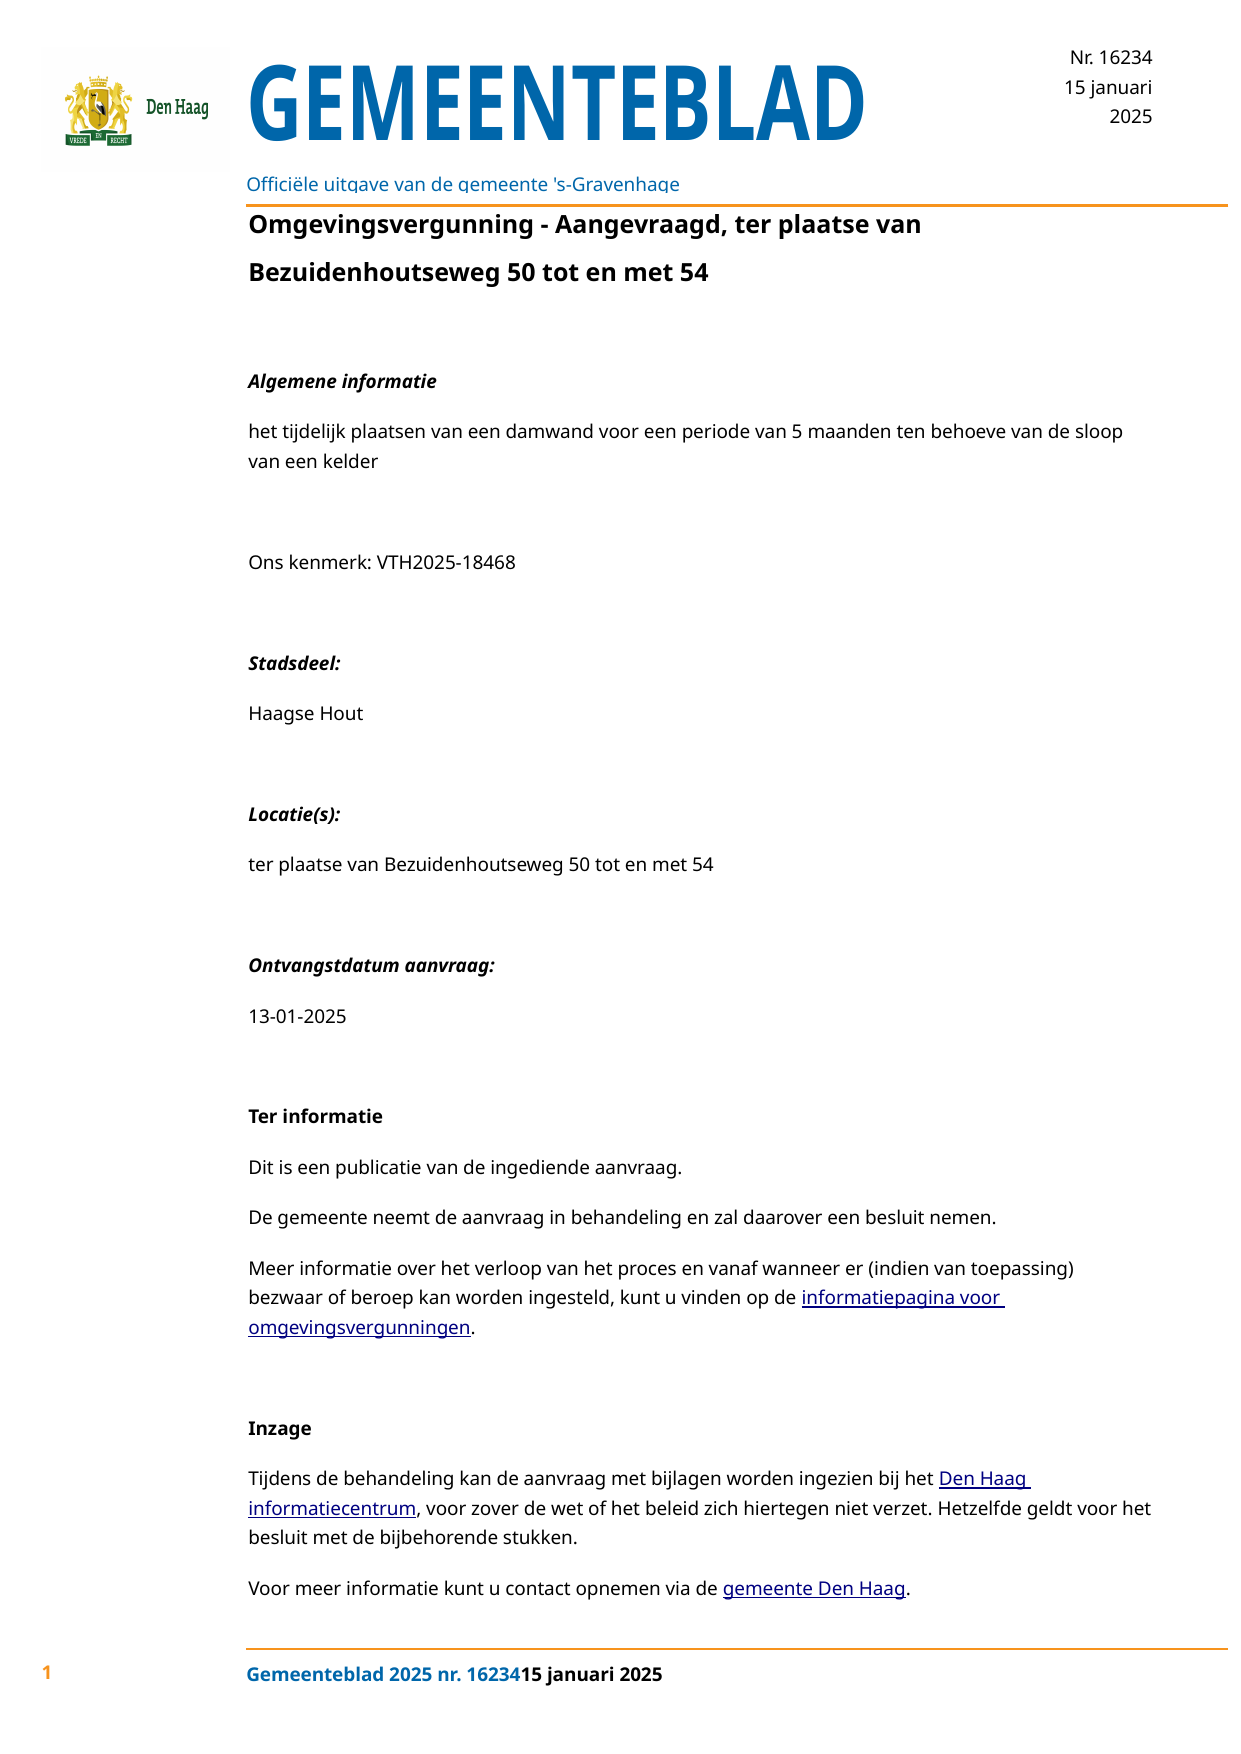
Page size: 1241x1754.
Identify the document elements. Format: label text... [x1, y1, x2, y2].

text De gemeente neemt de aanvraag in behandeling en zal daarover een besluit nemen. [248, 1204, 1152, 1230]
text Voor meer informatie kunt u contact opnemen via de gemeente Den Haag. [248, 1575, 1152, 1601]
picture [41, 47, 231, 172]
text Omgevingsvergunning - Aangevraagd, ter plaatse van Bezuidenhoutseweg 50 tot en met 54 [248, 207, 1152, 288]
text Ter informatie [248, 1104, 1152, 1129]
text het tijdelijk plaatsen van een damwand voor een periode van 5 maanden ten behoeve van de sloop van een kelder [248, 419, 1152, 474]
text Ontvangstdatum aanvraag: [248, 952, 1152, 978]
text Algemene informatie [248, 368, 1152, 394]
text Inzage [248, 1415, 1152, 1441]
text Haagse Hout [248, 700, 1152, 726]
text Meer informatie over het verloop van het proces en vanaf wanneer er (indien van toepassing) bezwaar of beroep kan worden ingesteld, kunt u vinden op de informatiepagina voor omgevingsvergunningen. [248, 1255, 1152, 1340]
text Dit is een publicatie van de ingediende aanvraag. [248, 1154, 1152, 1180]
text 13-01-2025 [248, 1003, 1152, 1029]
text Tijdens de behandeling kan de aanvraag met bijlagen worden ingezien bij het Den Haag informatiecentrum, voor zover de wet of het beleid zich hiertegen niet verzet. Hetzelfde geldt voor het besluit met de bijbehorende stukken. [248, 1465, 1152, 1550]
text Ons kenmerk: VTH2025-18468 [248, 549, 1152, 575]
text Stadsdeel: [248, 650, 1152, 676]
text Locatie(s): [248, 801, 1152, 827]
text ter plaatse van Bezuidenhoutseweg 50 tot en met 54 [248, 852, 1152, 877]
